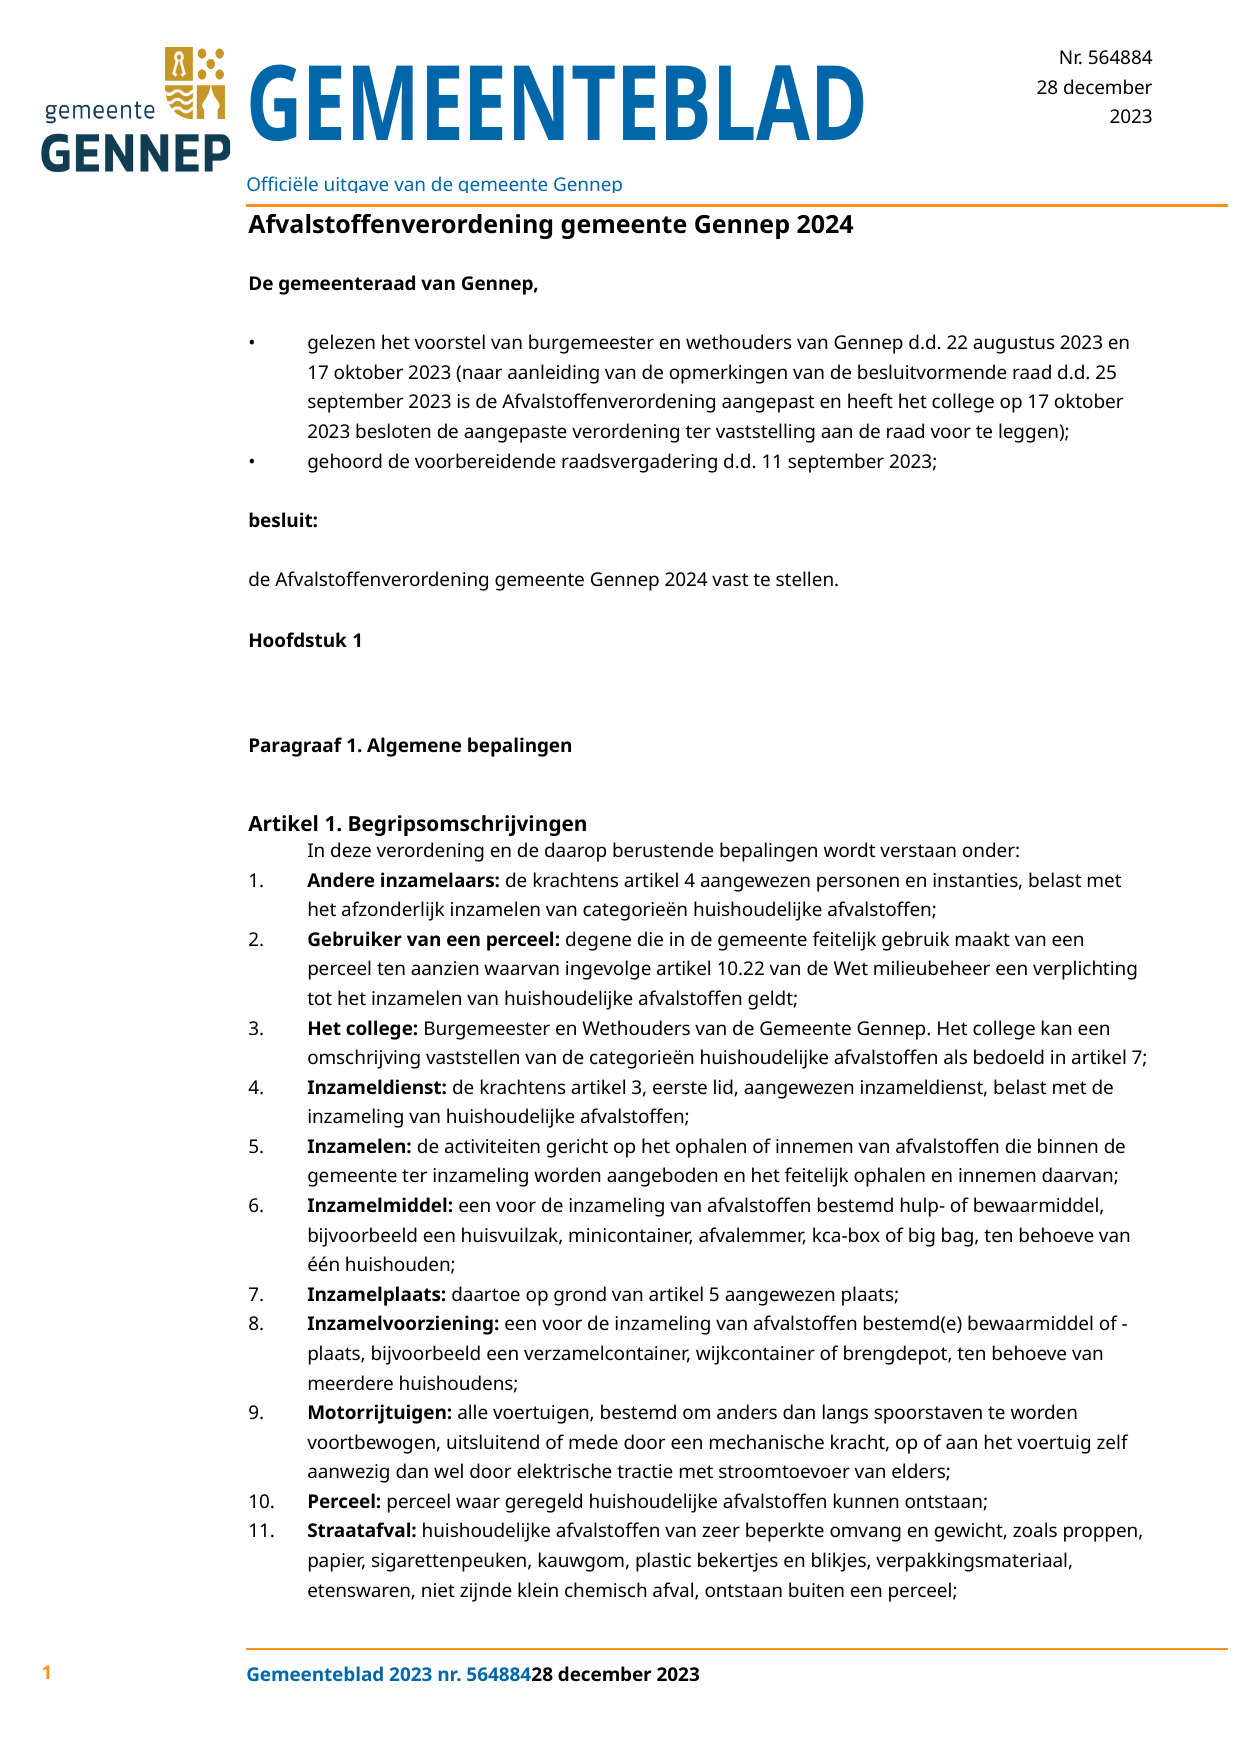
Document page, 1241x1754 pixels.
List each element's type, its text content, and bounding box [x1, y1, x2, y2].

picture [41, 47, 231, 172]
list In deze verordening en de daarop berustende bepalingen wordt verstaan onder: [248, 837, 1152, 863]
list gehoord de voorbereidende raadsvergadering d.d. 11 september 2023; [248, 448, 1152, 473]
list Perceel: perceel waar geregeld huishoudelijke afvalstoffen kunnen ontstaan; [248, 1488, 1152, 1514]
list Inzamelmiddel: een voor de inzameling van afvalstoffen bestemd hulp- of bewaarmiddel, bijvoorbeeld een huisvuilzak, minicontainer, afvalemmer, kca-box of big bag, ten behoeve van één huishouden; [248, 1192, 1152, 1277]
list Inzamelen: de activiteiten gericht op het ophalen of innemen van afvalstoffen die binnen de gemeente ter inzameling worden aangeboden en het feitelijk ophalen en innemen daarvan; [248, 1133, 1152, 1188]
text Artikel 1. Begripsomschrijvingen [248, 809, 1152, 837]
list Inzameldienst: de krachtens artikel 3, eerste lid, aangewezen inzameldienst, belast met de inzameling van huishoudelijke afvalstoffen; [248, 1074, 1152, 1129]
text De gemeenteraad van Gennep, [248, 270, 1152, 296]
list Het college: Burgemeester en Wethouders van de Gemeente Gennep. Het college kan een omschrijving vaststellen van de categorieën huishoudelijke afvalstoffen als bedoeld in artikel 7; [248, 1015, 1152, 1070]
list Gebruiker van een perceel: degene die in de gemeente feitelijk gebruik maakt van een perceel ten aanzien waarvan ingevolge artikel 10.22 van de Wet milieubeheer een verplichting tot het inzamelen van huishoudelijke afvalstoffen geldt; [248, 926, 1152, 1011]
list Straatafval: huishoudelijke afvalstoffen van zeer beperkte omvang en gewicht, zoals proppen, papier, sigarettenpeuken, kauwgom, plastic bekertjes en blikjes, verpakkingsmateriaal, etenswaren, niet zijnde klein chemisch afval, ontstaan buiten een perceel; [248, 1518, 1152, 1602]
text de Afvalstoffenverordening gemeente Gennep 2024 vast te stellen. [248, 566, 1152, 592]
text Afvalstoffenverordening gemeente Gennep 2024 [248, 207, 1152, 241]
list Inzamelplaats: daartoe op grond van artikel 5 aangewezen plaats; [248, 1281, 1152, 1307]
list Andere inzamelaars: de krachtens artikel 4 aangewezen personen en instanties, belast met het afzonderlijk inzamelen van categorieën huishoudelijke afvalstoffen; [248, 867, 1152, 922]
text besluit: [248, 507, 1152, 533]
text Paragraaf 1. Algemene bepalingen [248, 733, 1152, 758]
list Motorrijtuigen: alle voertuigen, bestemd om anders dan langs spoorstaven te worden voortbewogen, uitsluitend of mede door een mechanische kracht, op of aan het voertuig zelf aanwezig dan wel door elektrische tractie met stroomtoevoer van elders; [248, 1399, 1152, 1484]
list Inzamelvoorziening: een voor de inzameling van afvalstoffen bestemd(e) bewaarmiddel of -plaats, bijvoorbeeld een verzamelcontainer, wijkcontainer of brengdepot, ten behoeve van meerdere huishoudens; [248, 1311, 1152, 1395]
list gelezen het voorstel van burgemeester en wethouders van Gennep d.d. 22 augustus 2023 en 17 oktober 2023 (naar aanleiding van de opmerkingen van de besluitvormende raad d.d. 25 september 2023 is de Afvalstoffenverordening aangepast en heeft het college op 17 oktober 2023 besloten de aangepaste verordening ter vaststelling aan de raad voor te leggen); [248, 329, 1152, 444]
text Hoofdstuk 1 [248, 625, 1152, 654]
